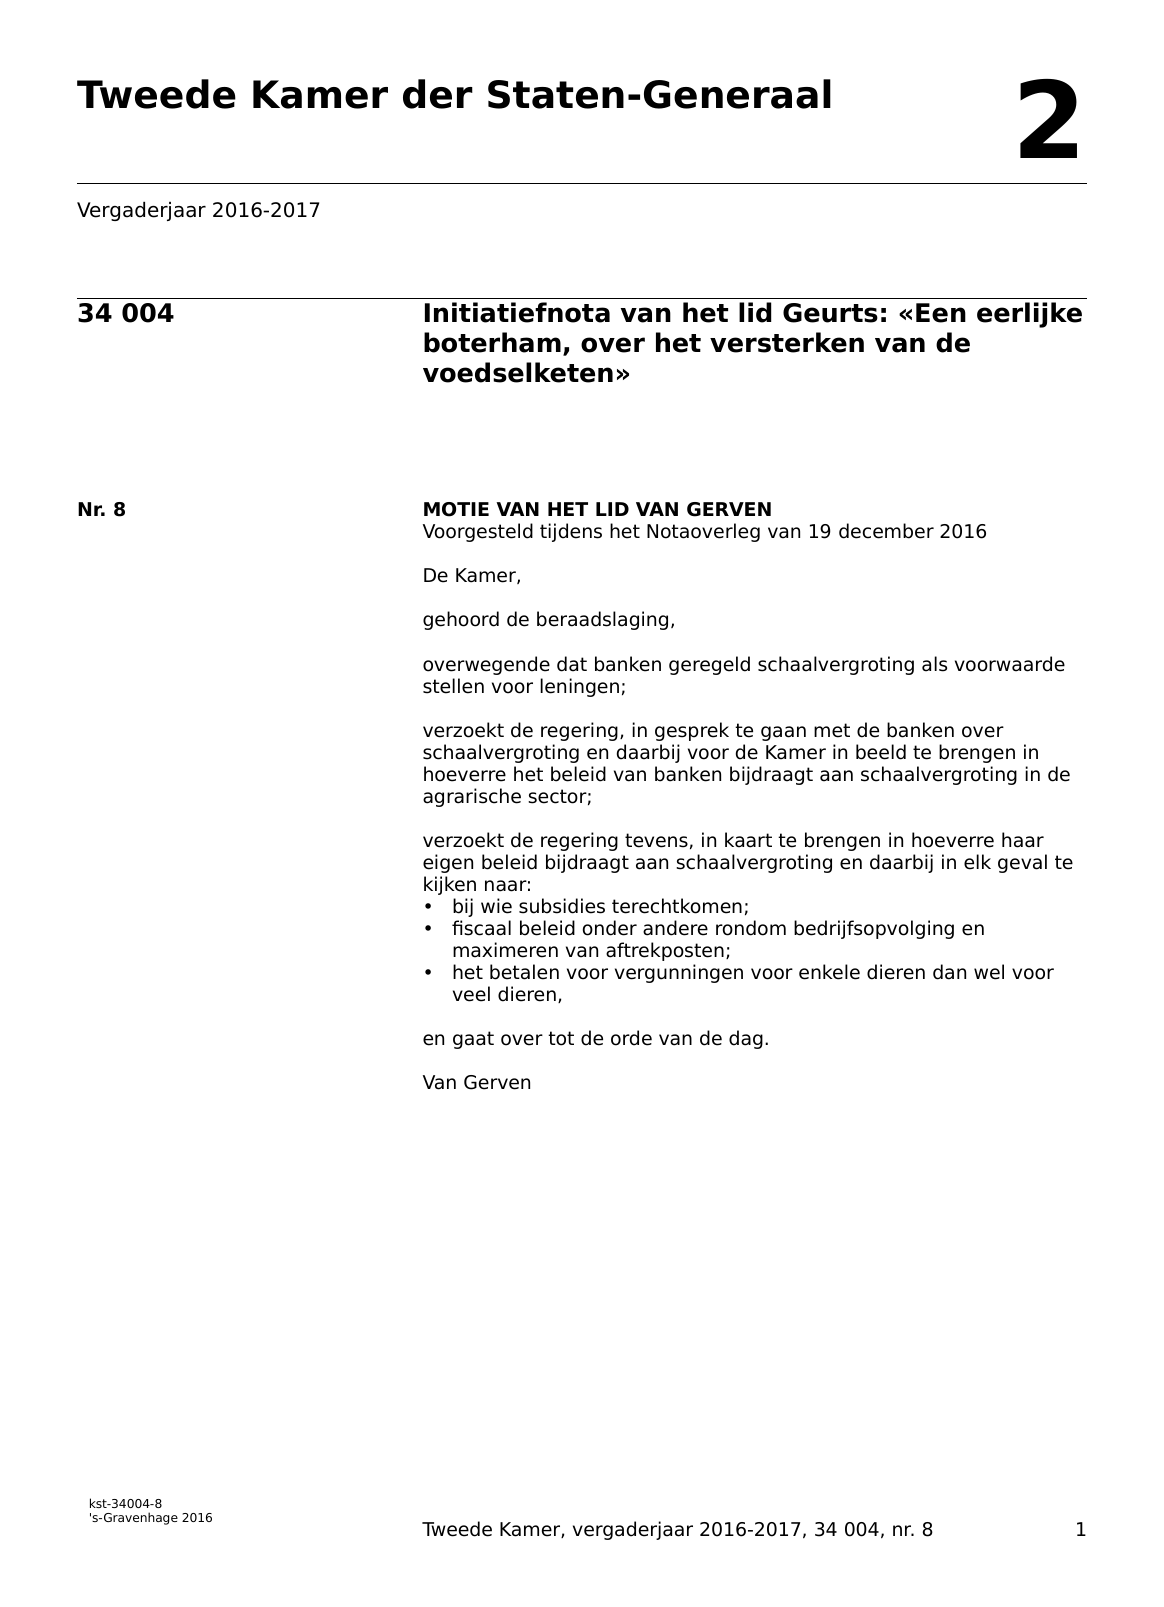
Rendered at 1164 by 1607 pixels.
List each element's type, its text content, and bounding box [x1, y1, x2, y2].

text De Kamer, [422, 565, 1087, 587]
text verzoekt de regering, in gesprek te gaan met de banken over schaalvergroting en daarbij voor de Kamer in beeld te brengen in hoeverre het beleid van banken bijdraagt aan schaalvergroting in de agrarische sector; [422, 720, 1087, 808]
text • het betalen voor vergunningen voor enkele dieren dan wel voor veel dieren, [422, 962, 1087, 1006]
text gehoord de beraadslaging, [422, 609, 1087, 631]
text • fiscaal beleid onder andere rondom bedrijfsopvolging en maximeren van aftrekposten; [422, 918, 1087, 962]
table_cell Vergaderjaar 2016-2017 [77, 184, 1087, 298]
subtitle 34 004 Initiatiefnota van het lid Geurts: «Een eerlijke boterham, over het versterken van de voedselketen» [77, 299, 1087, 388]
table_header Tweede Kamer der Staten-Generaal [77, 59, 886, 183]
table_header 2 [886, 59, 1087, 183]
text Voorgesteld tijdens het Notaoverleg van 19 december 2016 [422, 521, 1087, 543]
text 's-Gravenhage 2016 [88, 1511, 323, 1525]
text • bij wie subsidies terechtkomen; [422, 896, 1087, 918]
text overwegende dat banken geregeld schaalvergroting als voorwaarde stellen voor leningen; [422, 653, 1087, 697]
subtitle Nr. 8 MOTIE VAN HET LID VAN GERVEN [77, 499, 1087, 521]
text verzoekt de regering tevens, in kaart te brengen in hoeverre haar eigen beleid bijdraagt aan schaalvergroting en daarbij in elk geval te kijken naar: [422, 830, 1087, 896]
text kst-34004-8 [88, 1497, 323, 1511]
text Van Gerven [422, 1072, 1087, 1094]
text en gaat over tot de orde van de dag. [422, 1028, 1087, 1050]
